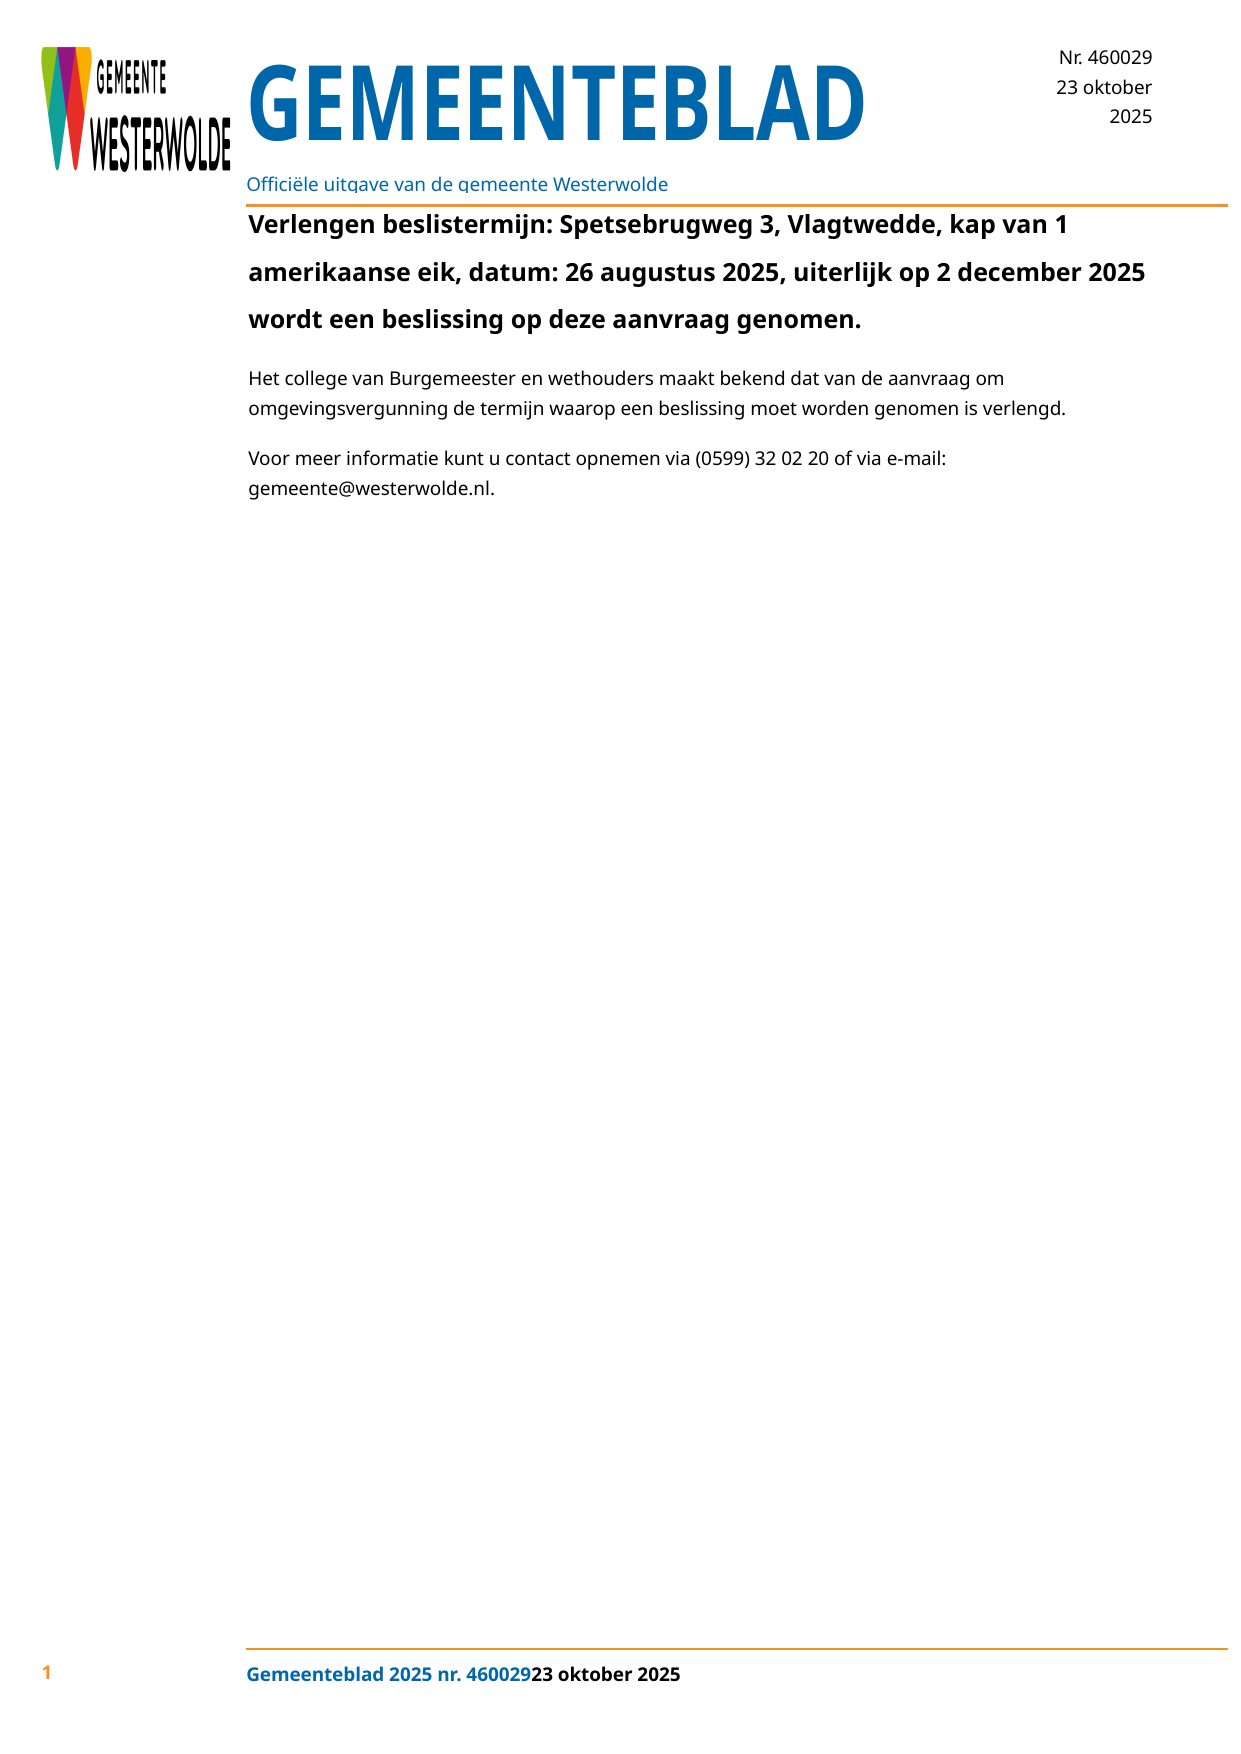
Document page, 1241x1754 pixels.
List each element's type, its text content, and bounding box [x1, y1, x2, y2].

picture [41, 47, 231, 172]
text Verlengen beslistermijn: Spetsebrugweg 3, Vlagtwedde, kap van 1 amerikaanse eik, datum: 26 augustus 2025, uiterlijk op 2 december 2025 wordt een beslissing op deze aanvraag genomen. [248, 207, 1152, 336]
text Het college van Burgemeester en wethouders maakt bekend dat van de aanvraag om omgevingsvergunning de termijn waarop een beslissing moet worden genomen is verlengd. [248, 366, 1152, 421]
text Voor meer informatie kunt u contact opnemen via (0599) 32 02 20 of via e-mail: gemeente@westerwolde.nl. [248, 446, 1152, 501]
